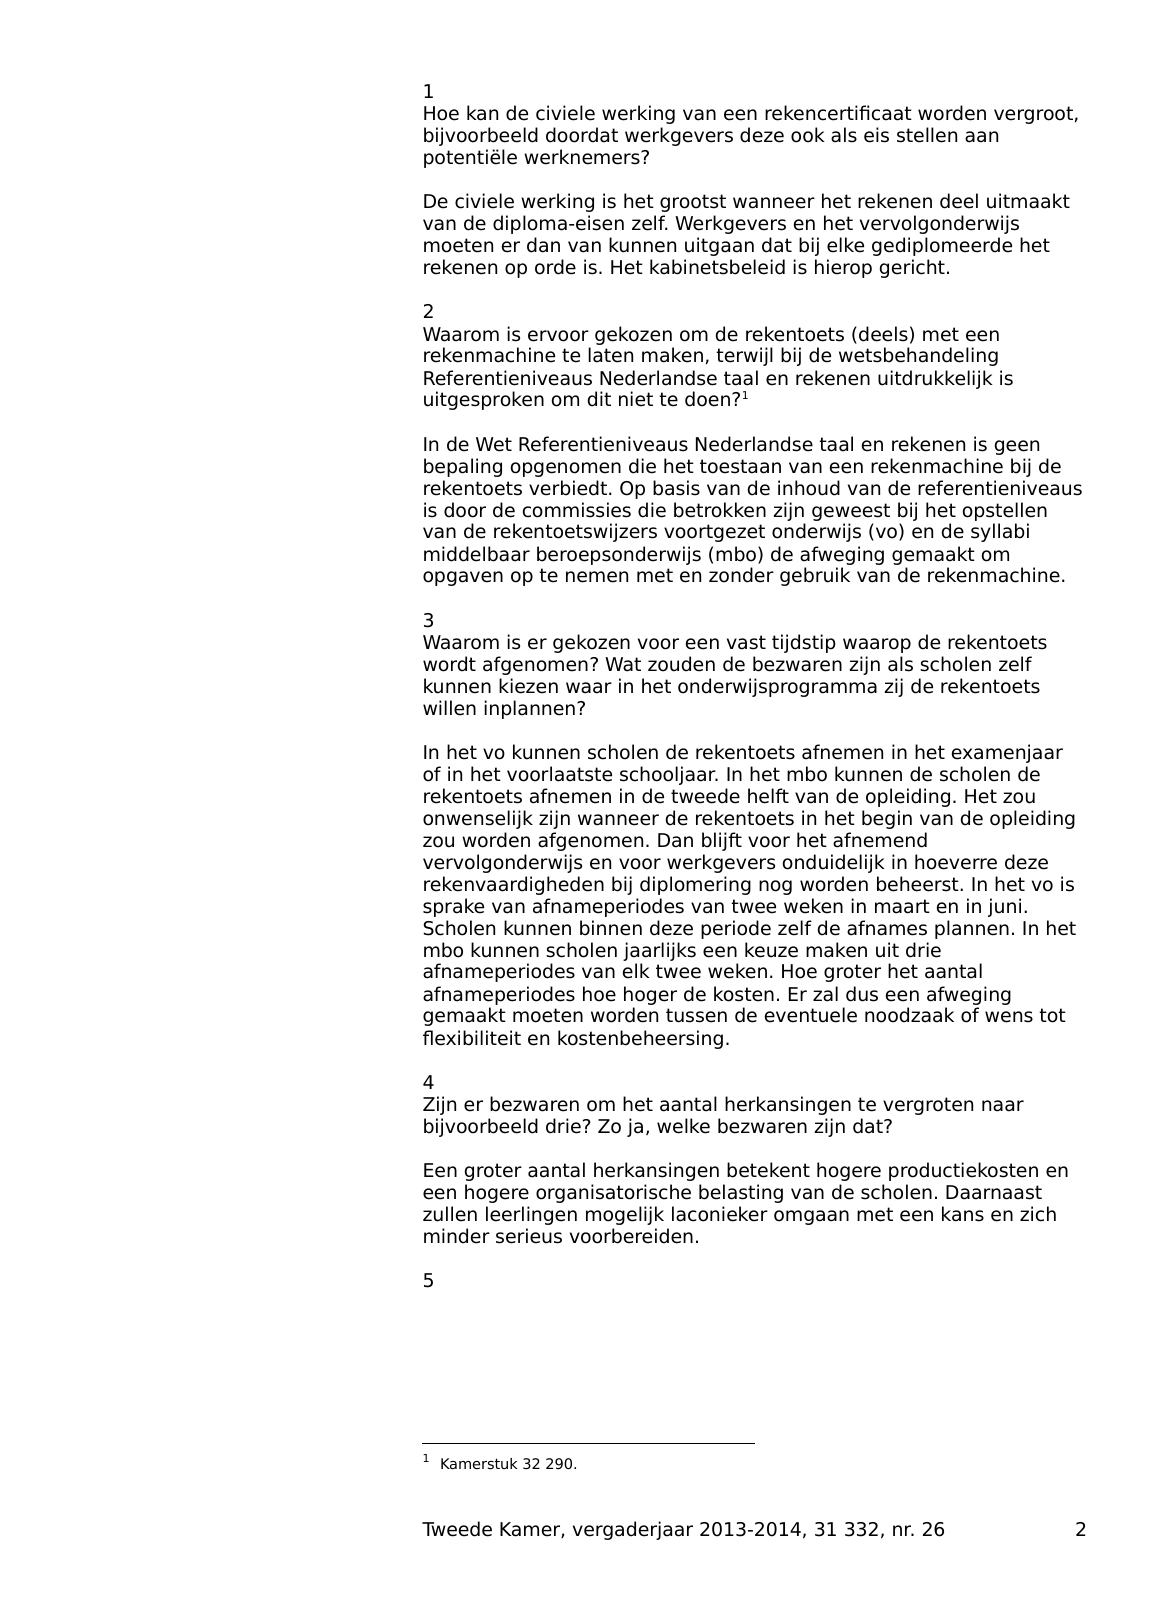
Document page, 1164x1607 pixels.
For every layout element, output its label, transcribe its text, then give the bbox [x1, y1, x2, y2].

text Een groter aantal herkansingen betekent hogere productiekosten en een hogere organisatorische belasting van de scholen. Daarnaast zullen leerlingen mogelijk laconieker omgaan met een kans en zich minder serieus voorbereiden. [422, 1160, 1087, 1248]
text In het vo kunnen scholen de rekentoets afnemen in het examenjaar of in het voorlaatste schooljaar. In het mbo kunnen de scholen de rekentoets afnemen in de tweede helft van de opleiding. Het zou onwenselijk zijn wanneer de rekentoets in het begin van de opleiding zou worden afgenomen. Dan blijft voor het afnemend vervolgonderwijs en voor werkgevers onduidelijk in hoeverre deze rekenvaardigheden bij diplomering nog worden beheerst. In het vo is sprake van afnameperiodes van twee weken in maart en in juni. Scholen kunnen binnen deze periode zelf de afnames plannen. In het mbo kunnen scholen jaarlijks een keuze maken uit drie afnameperiodes van elk twee weken. Hoe groter het aantal afnameperiodes hoe hoger de kosten. Er zal dus een afweging gemaakt moeten worden tussen de eventuele noodzaak of wens tot flexibiliteit en kostenbeheersing. [422, 742, 1087, 1049]
text Kamerstuk 32 290. [422, 1452, 1087, 1474]
text 2 [422, 301, 1087, 323]
text Hoe kan de civiele werking van een rekencertificaat worden vergroot, bijvoorbeeld doordat werkgevers deze ook als eis stellen aan potentiële werknemers? [422, 103, 1087, 169]
text In de Wet Referentieniveaus Nederlandse taal en rekenen is geen bepaling opgenomen die het toestaan van een rekenmachine bij de rekentoets verbiedt. Op basis van de inhoud van de referentieniveaus is door de commissies die betrokken zijn geweest bij het opstellen van de rekentoetswijzers voortgezet onderwijs (vo) en de syllabi middelbaar beroepsonderwijs (mbo) de afweging gemaakt om opgaven op te nemen met en zonder gebruik van de rekenmachine. [422, 433, 1087, 587]
text 1 [422, 81, 1087, 103]
text Waarom is er gekozen voor een vast tijdstip waarop de rekentoets wordt afgenomen? Wat zouden de bezwaren zijn als scholen zelf kunnen kiezen waar in het onderwijsprogramma zij de rekentoets willen inplannen? [422, 632, 1087, 719]
text 4 [422, 1072, 1087, 1093]
text Waarom is ervoor gekozen om de rekentoets (deels) met een rekenmachine te laten maken, terwijl bij de wetsbehandeling Referentieniveaus Nederlandse taal en rekenen uitdrukkelijk is uitgesproken om dit niet te doen? [422, 323, 1087, 411]
text De civiele werking is het grootst wanneer het rekenen deel uitmaakt van de diploma-eisen zelf. Werkgevers en het vervolgonderwijs moeten er dan van kunnen uitgaan dat bij elke gediplomeerde het rekenen op orde is. Het kabinetsbeleid is hierop gericht. [422, 191, 1087, 279]
text 5 [422, 1270, 1087, 1292]
text 3 [422, 609, 1087, 632]
text Zijn er bezwaren om het aantal herkansingen te vergroten naar bijvoorbeeld drie? Zo ja, welke bezwaren zijn dat? [422, 1093, 1087, 1137]
